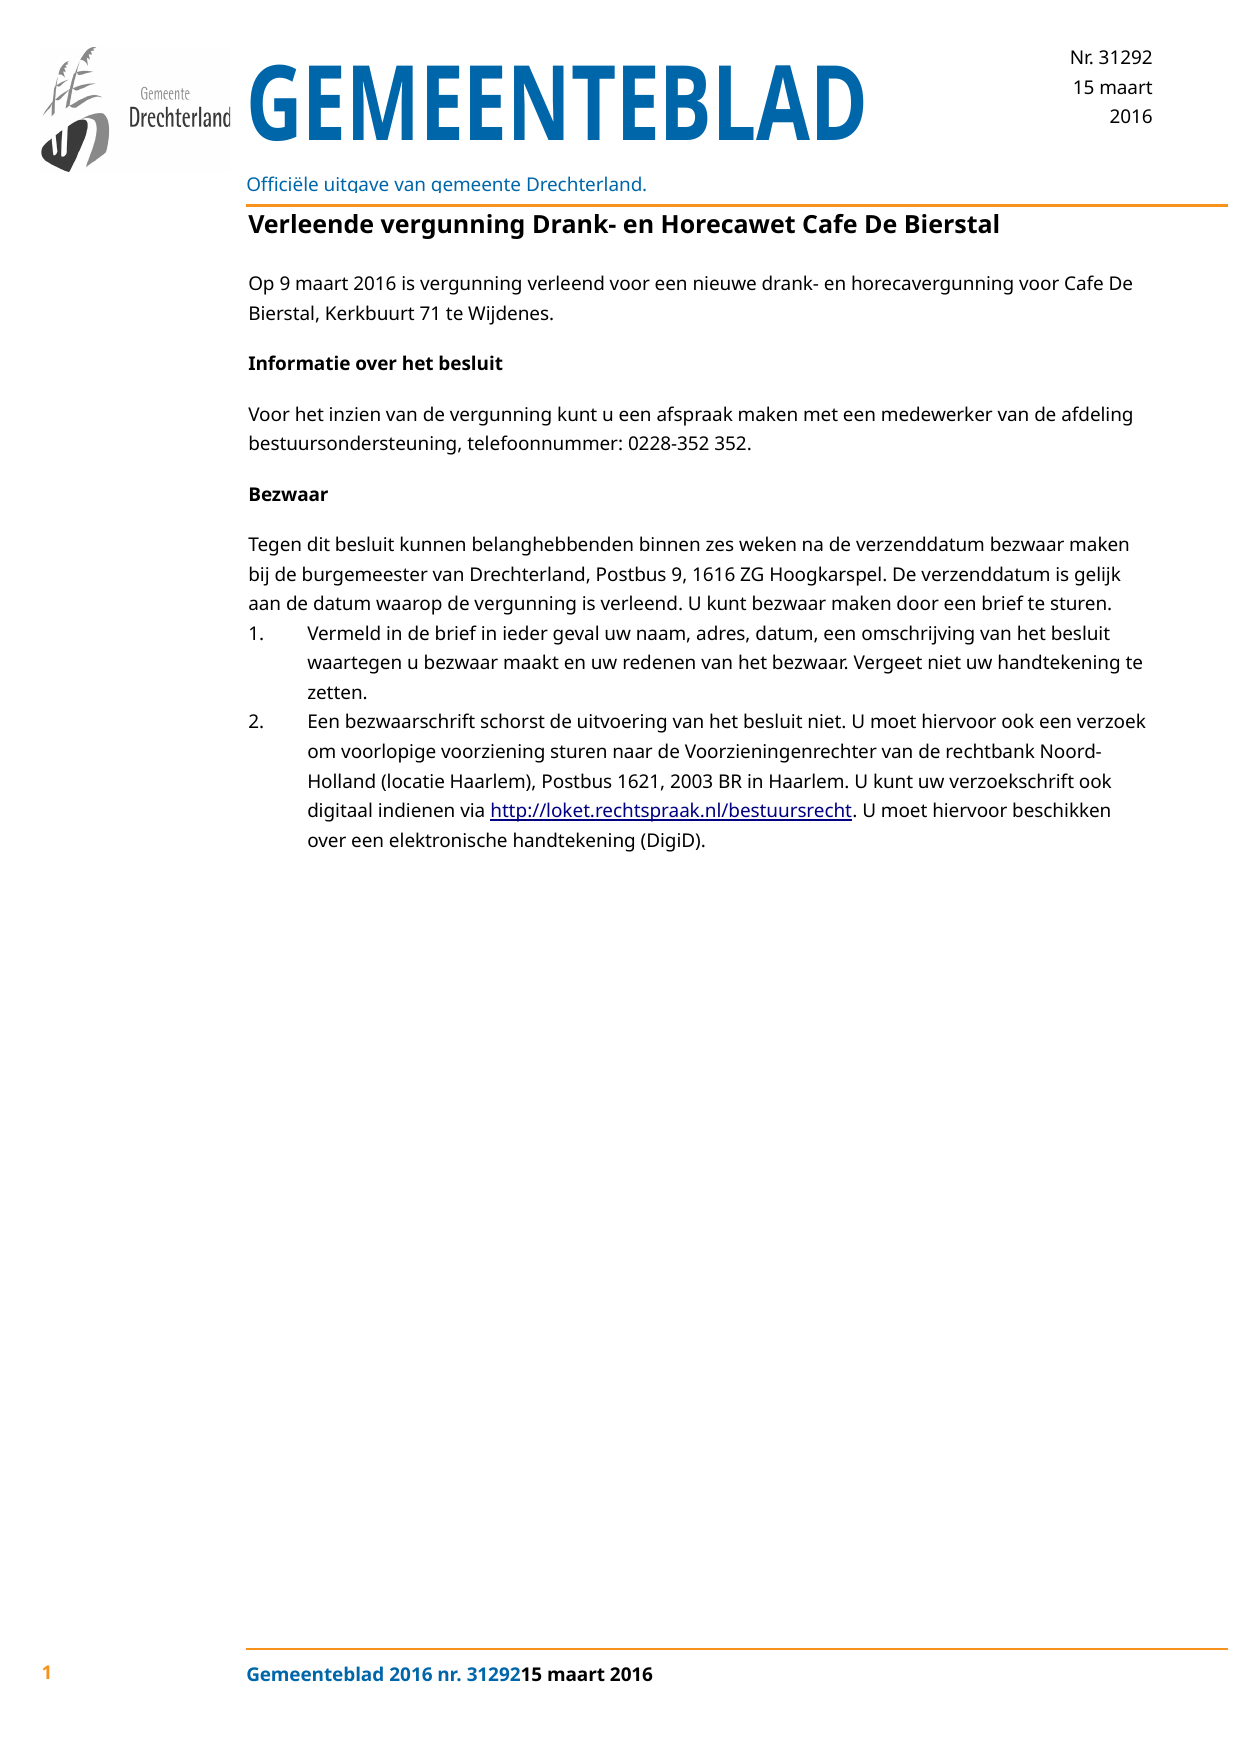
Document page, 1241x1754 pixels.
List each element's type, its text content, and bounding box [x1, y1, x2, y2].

picture [41, 47, 231, 172]
text Op 9 maart 2016 is vergunning verleend voor een nieuwe drank- en horecavergunning voor Cafe De Bierstal, Kerkbuurt 71 te Wijdenes. [248, 270, 1152, 326]
text Verleende vergunning Drank- en Horecawet Cafe De Bierstal [248, 207, 1152, 241]
text Voor het inzien van de vergunning kunt u een afspraak maken met een medewerker van de afdeling bestuursondersteuning, telefoonnummer: 0228-352 352. [248, 401, 1152, 456]
text Tegen dit besluit kunnen belanghebbenden binnen zes weken na de verzenddatum bezwaar maken bij de burgemeester van Drechterland, Postbus 9, 1616 ZG Hoogkarspel. De verzenddatum is gelijk aan de datum waarop de vergunning is verleend. U kunt bezwaar maken door een brief te sturen. [248, 531, 1152, 616]
list Een bezwaarschrift schorst de uitvoering van het besluit niet. U moet hiervoor ook een verzoek om voorlopige voorziening sturen naar de Voorzieningenrechter van de rechtbank Noord-Holland (locatie Haarlem), Postbus 1621, 2003 BR in Haarlem. U kunt uw verzoekschrift ook digitaal indienen via http://loket.rechtspraak.nl/bestuursrecht. U moet hiervoor beschikken over een elektronische handtekening (DigiD). [248, 709, 1152, 853]
text Bezwaar [248, 481, 1152, 506]
list Vermeld in de brief in ieder geval uw naam, adres, datum, een omschrijving van het besluit waartegen u bezwaar maakt en uw redenen van het bezwaar. Vergeet niet uw handtekening te zetten. [248, 620, 1152, 705]
text Informatie over het besluit [248, 350, 1152, 376]
